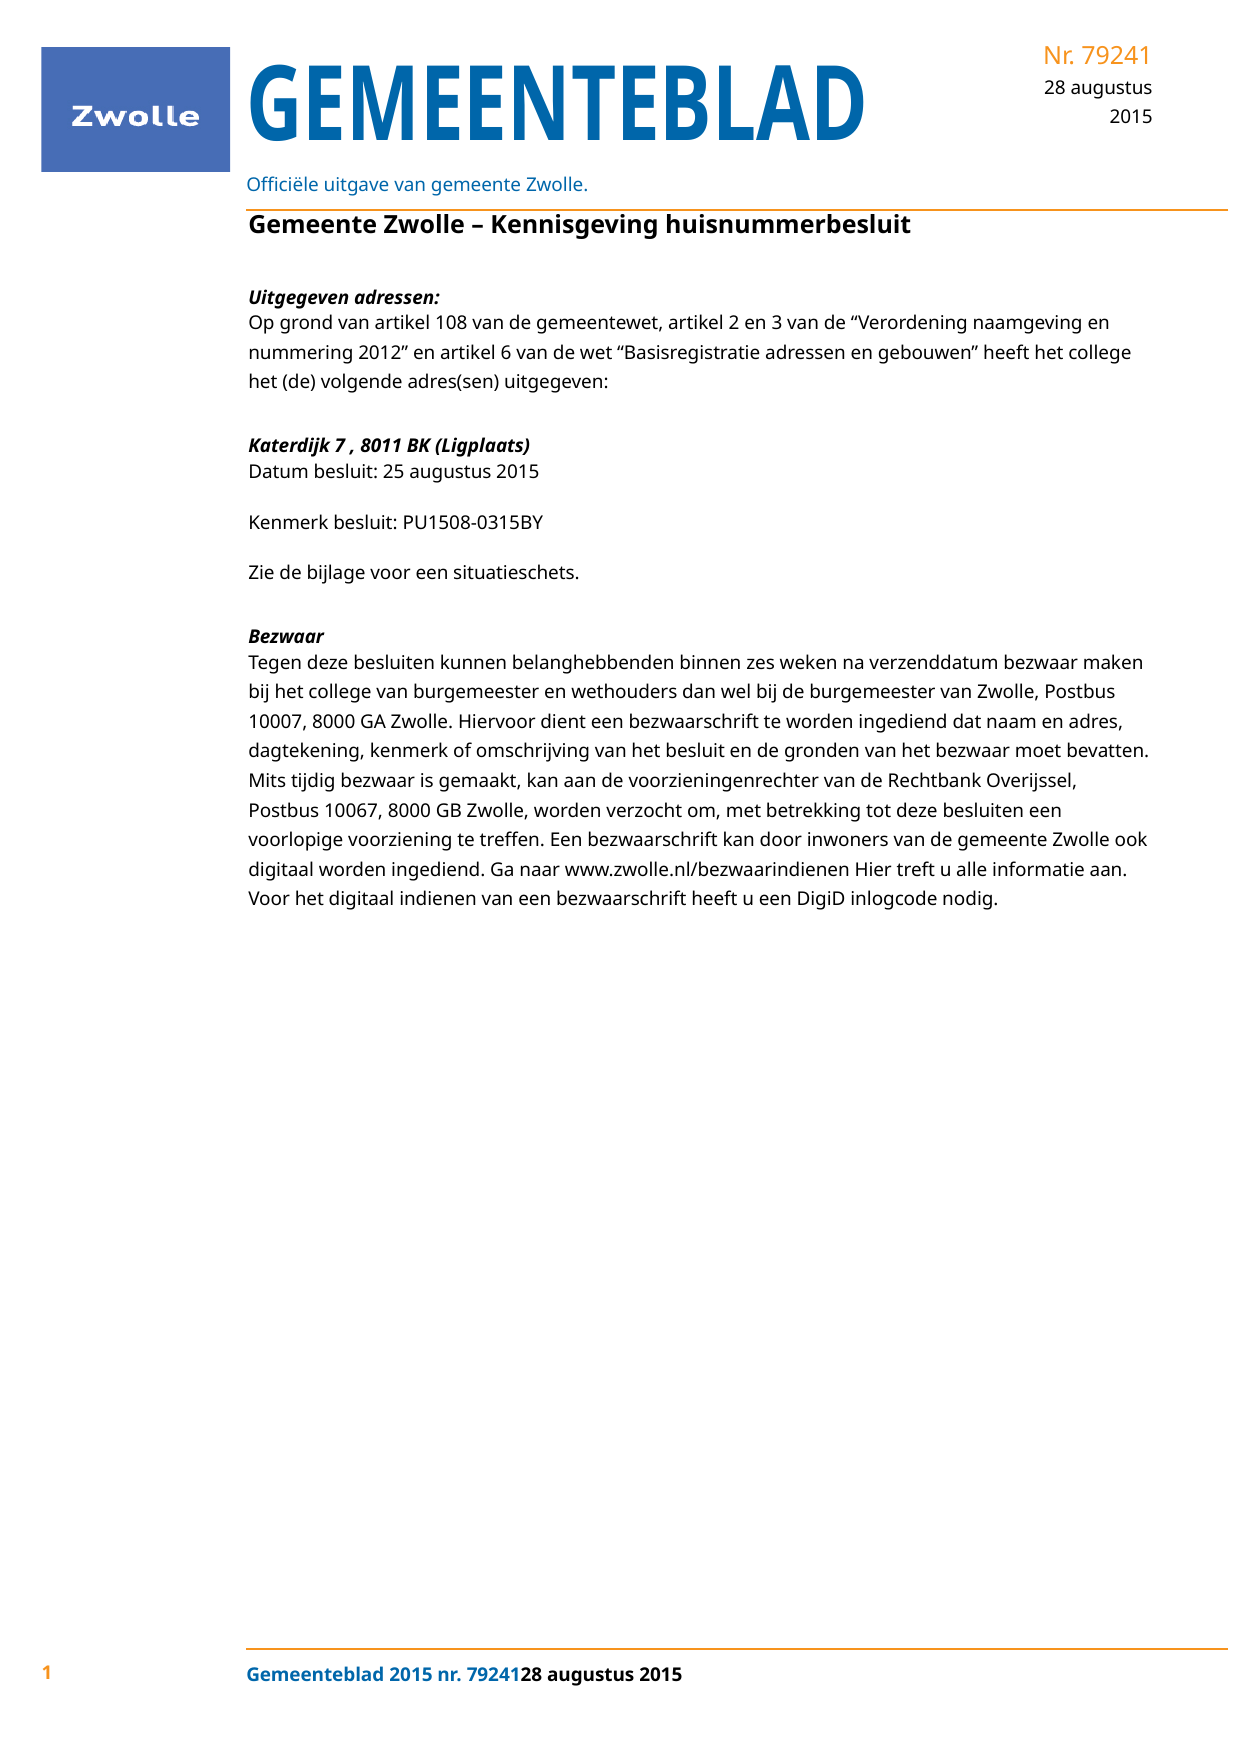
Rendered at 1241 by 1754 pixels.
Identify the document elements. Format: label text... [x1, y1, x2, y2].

text Kenmerk besluit: PU1508-0315BY [248, 509, 1152, 534]
text Zie de bijlage voor een situatieschets. [248, 559, 1152, 585]
picture [41, 47, 231, 172]
text Op grond van artikel 108 van de gemeentewet, artikel 2 en 3 van de “Verordening naamgeving en nummering 2012” en artikel 6 van de wet “Basisregistratie adressen en gebouwen” heeft het college het (de) volgende adres(sen) uitgegeven: [248, 309, 1152, 394]
text Gemeente Zwolle – Kennisgeving huisnummerbesluit [248, 211, 1152, 241]
text Tegen deze besluiten kunnen belanghebbenden binnen zes weken na verzenddatum bezwaar maken bij het college van burgemeester en wethouders dan wel bij de burgemeester van Zwolle, Postbus 10007, 8000 GA Zwolle. Hiervoor dient een bezwaarschrift te worden ingediend dat naam en adres, dagtekening, kenmerk of omschrijving van het besluit en de gronden van het bezwaar moet bevatten. Mits tijdig bezwaar is gemaakt, kan aan de voorzieningenrechter van de Rechtbank Overijssel, Postbus 10067, 8000 GB Zwolle, worden verzocht om, met betrekking tot deze besluiten een voorlopige voorziening te treffen. Een bezwaarschrift kan door inwoners van de gemeente Zwolle ook digitaal worden ingediend. Ga naar www.zwolle.nl/bezwaarindienen Hier treft u alle informatie aan. Voor het digitaal indienen van een bezwaarschrift heeft u een DigiD inlogcode nodig. [248, 649, 1152, 911]
text Katerdijk 7 , 8011 BK (Ligplaats) [248, 433, 1152, 458]
text Uitgegeven adressen: [248, 284, 1152, 309]
text Datum besluit: 25 augustus 2015 [248, 458, 1152, 484]
text Bezwaar [248, 623, 1152, 649]
